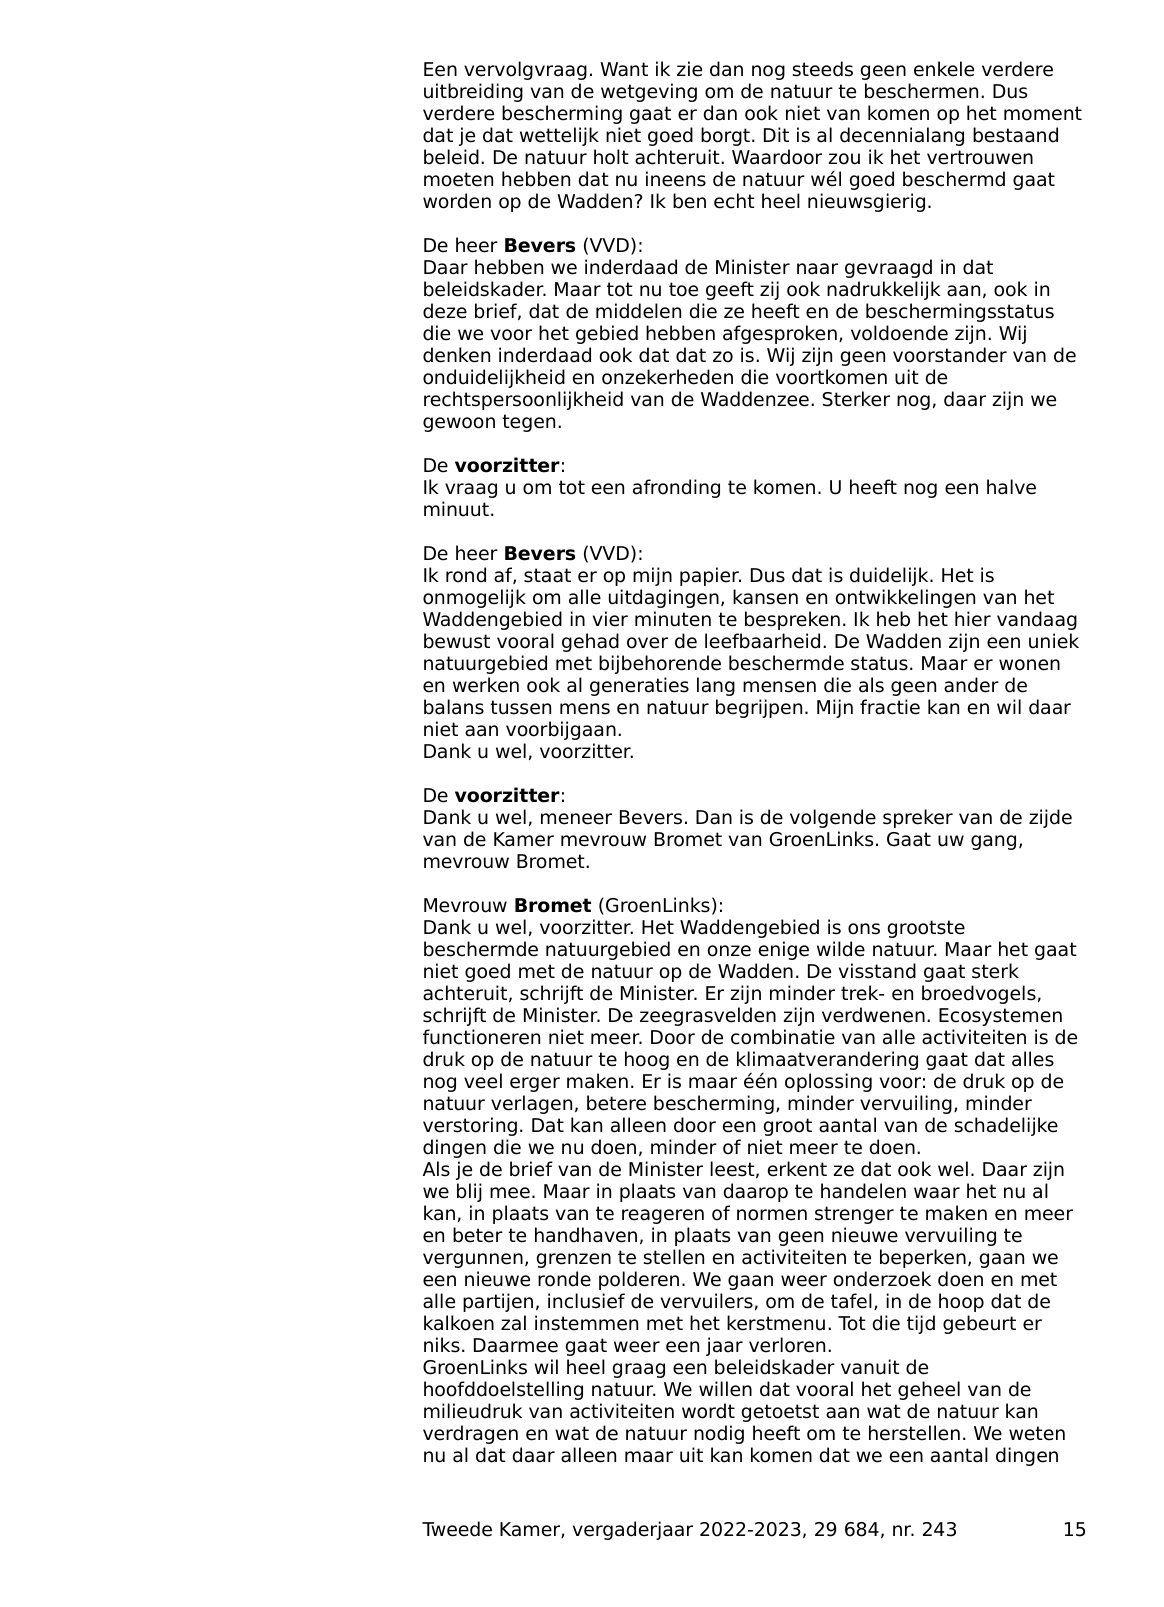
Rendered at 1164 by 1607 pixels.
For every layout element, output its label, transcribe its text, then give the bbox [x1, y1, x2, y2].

text Mevrouw Bromet (GroenLinks): [422, 895, 1087, 917]
text Dank u wel, meneer Bevers. Dan is de volgende spreker van de zijde van de Kamer mevrouw Bromet van GroenLinks. Gaat uw gang, mevrouw Bromet. [422, 807, 1087, 873]
text De heer Bevers (VVD): [422, 235, 1087, 257]
text Als je de brief van de Minister leest, erkent ze dat ook wel. Daar zijn we blij mee. Maar in plaats van daarop te handelen waar het nu al kan, in plaats van te reageren of normen strenger te maken en meer en beter te handhaven, in plaats van geen nieuwe vervuiling te vergunnen, grenzen te stellen en activiteiten te beperken, gaan we een nieuwe ronde polderen. We gaan weer onderzoek doen en met alle partijen, inclusief de vervuilers, om de tafel, in de hoop dat de kalkoen zal instemmen met het kerstmenu. Tot die tijd gebeurt er niks. Daarmee gaat weer een jaar verloren. [422, 1159, 1087, 1357]
text Ik vraag u om tot een afronding te komen. U heeft nog een halve minuut. [422, 477, 1087, 521]
text De heer Bevers (VVD): [422, 543, 1087, 565]
text Daar hebben we inderdaad de Minister naar gevraagd in dat beleidskader. Maar tot nu toe geeft zij ook nadrukkelijk aan, ook in deze brief, dat de middelen die ze heeft en de beschermingsstatus die we voor het gebied hebben afgesproken, voldoende zijn. Wij denken inderdaad ook dat dat zo is. Wij zijn geen voorstander van de onduidelijkheid en onzekerheden die voortkomen uit de rechtspersoonlijkheid van de Waddenzee. Sterker nog, daar zijn we gewoon tegen. [422, 257, 1087, 433]
text Dank u wel, voorzitter. [422, 741, 1087, 763]
text Ik rond af, staat er op mijn papier. Dus dat is duidelijk. Het is onmogelijk om alle uitdagingen, kansen en ontwikkelingen van het Waddengebied in vier minuten te bespreken. Ik heb het hier vandaag bewust vooral gehad over de leefbaarheid. De Wadden zijn een uniek natuurgebied met bijbehorende beschermde status. Maar er wonen en werken ook al generaties lang mensen die als geen ander de balans tussen mens en natuur begrijpen. Mijn fractie kan en wil daar niet aan voorbijgaan. [422, 565, 1087, 741]
text GroenLinks wil heel graag een beleidskader vanuit de hoofddoelstelling natuur. We willen dat vooral het geheel van de milieudruk van activiteiten wordt getoetst aan wat de natuur kan verdragen en wat de natuur nodig heeft om te herstellen. We weten nu al dat daar alleen maar uit kan komen dat we een aantal dingen [422, 1357, 1087, 1467]
text Een vervolgvraag. Want ik zie dan nog steeds geen enkele verdere uitbreiding van de wetgeving om de natuur te beschermen. Dus verdere bescherming gaat er dan ook niet van komen op het moment dat je dat wettelijk niet goed borgt. Dit is al decennialang bestaand beleid. De natuur holt achteruit. Waardoor zou ik het vertrouwen moeten hebben dat nu ineens de natuur wél goed beschermd gaat worden op de Wadden? Ik ben echt heel nieuwsgierig. [422, 59, 1087, 213]
text Dank u wel, voorzitter. Het Waddengebied is ons grootste beschermde natuurgebied en onze enige wilde natuur. Maar het gaat niet goed met de natuur op de Wadden. De visstand gaat sterk achteruit, schrijft de Minister. Er zijn minder trek- en broedvogels, schrijft de Minister. De zeegrasvelden zijn verdwenen. Ecosystemen functioneren niet meer. Door de combinatie van alle activiteiten is de druk op de natuur te hoog en de klimaatverandering gaat dat alles nog veel erger maken. Er is maar één oplossing voor: de druk op de natuur verlagen, betere bescherming, minder vervuiling, minder verstoring. Dat kan alleen door een groot aantal van de schadelijke dingen die we nu doen, minder of niet meer te doen. [422, 917, 1087, 1159]
text De voorzitter: [422, 455, 1087, 477]
text De voorzitter: [422, 785, 1087, 807]
